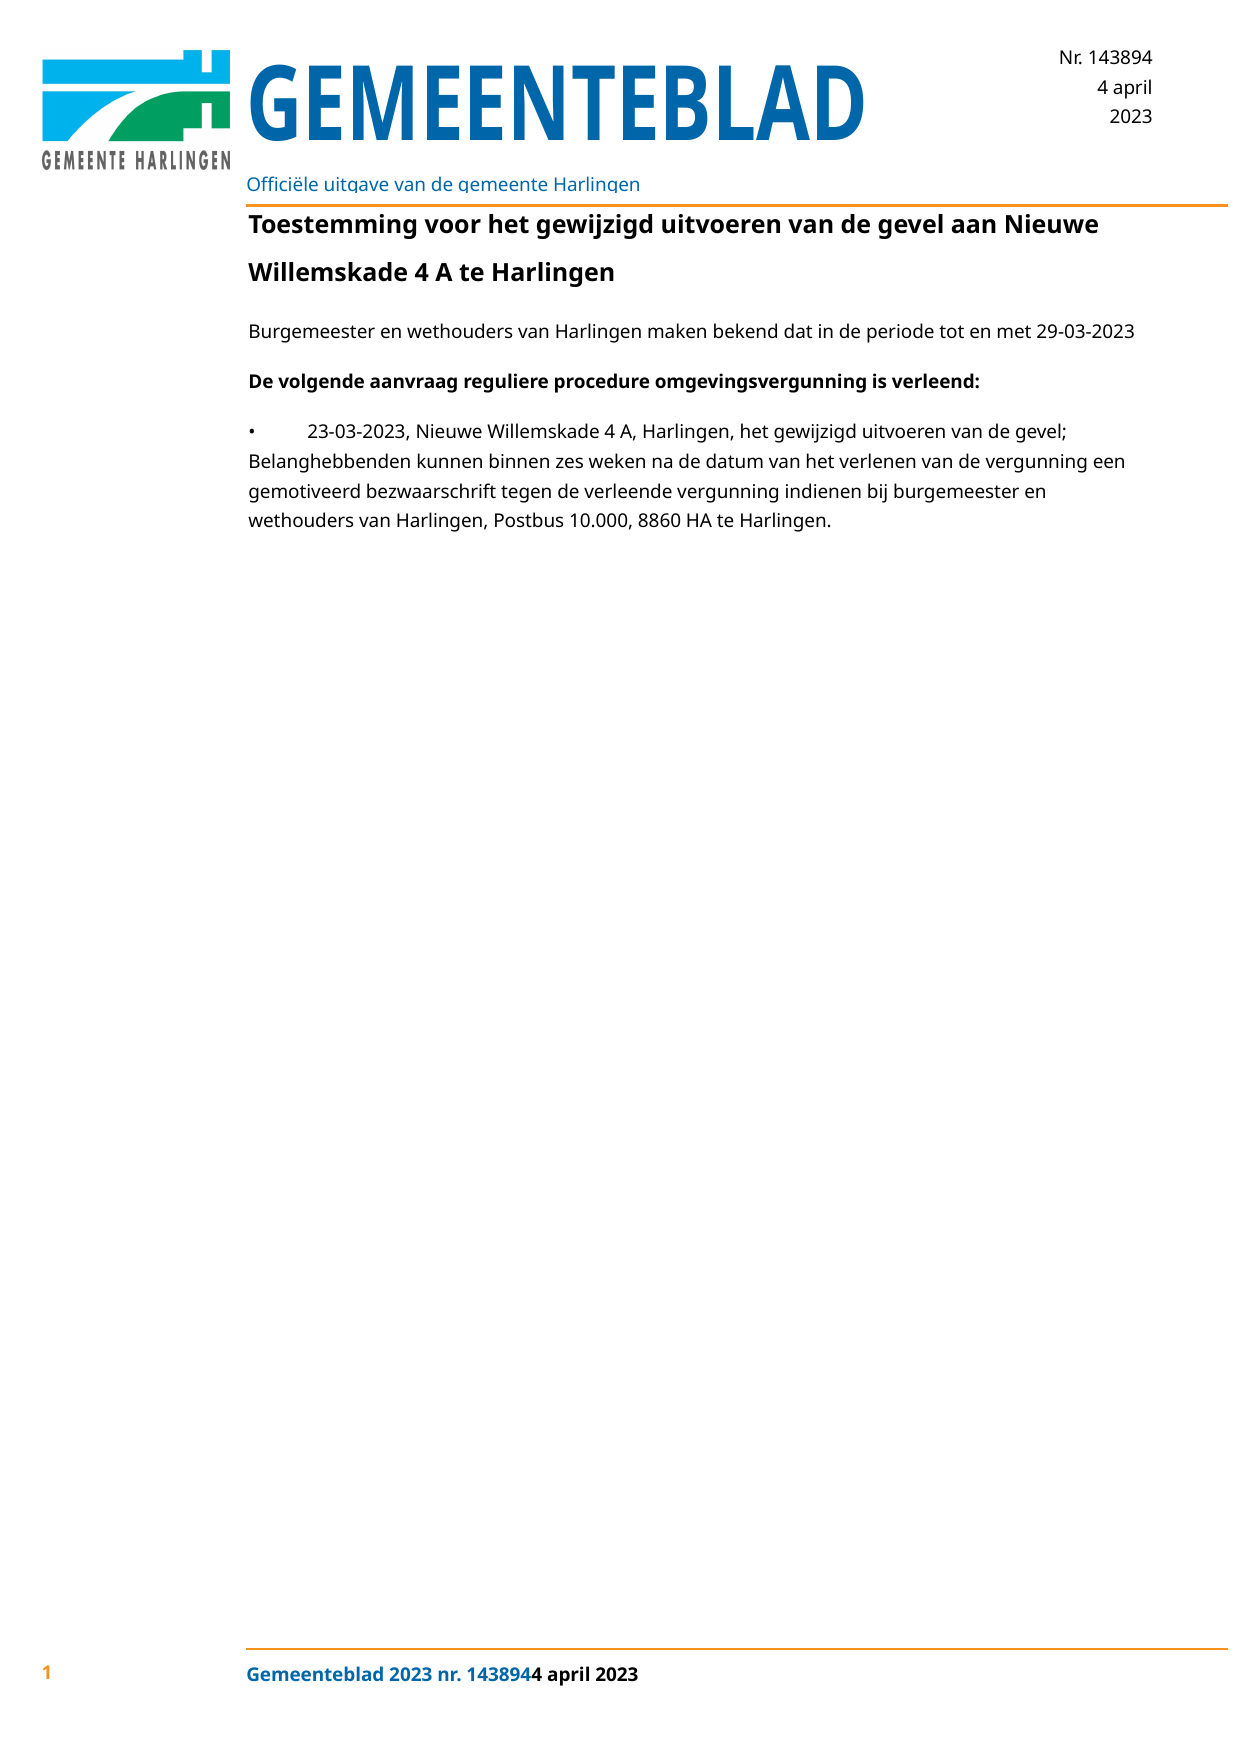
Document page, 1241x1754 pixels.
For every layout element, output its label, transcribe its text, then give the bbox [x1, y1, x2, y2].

text Toestemming voor het gewijzigd uitvoeren van de gevel aan Nieuwe Willemskade 4 A te Harlingen [248, 207, 1152, 288]
picture [41, 47, 231, 172]
text De volgende aanvraag reguliere procedure omgevingsvergunning is verleend: [248, 368, 1152, 394]
text Belanghebbenden kunnen binnen zes weken na de datum van het verlenen van de vergunning een gemotiveerd bezwaarschrift tegen de verleende vergunning indienen bij burgemeester en wethouders van Harlingen, Postbus 10.000, 8860 HA te Harlingen. [248, 448, 1152, 533]
text Burgemeester en wethouders van Harlingen maken bekend dat in de periode tot en met 29-03-2023 [248, 318, 1152, 344]
list 23-03-2023, Nieuwe Willemskade 4 A, Harlingen, het gewijzigd uitvoeren van de gevel; [248, 419, 1152, 444]
